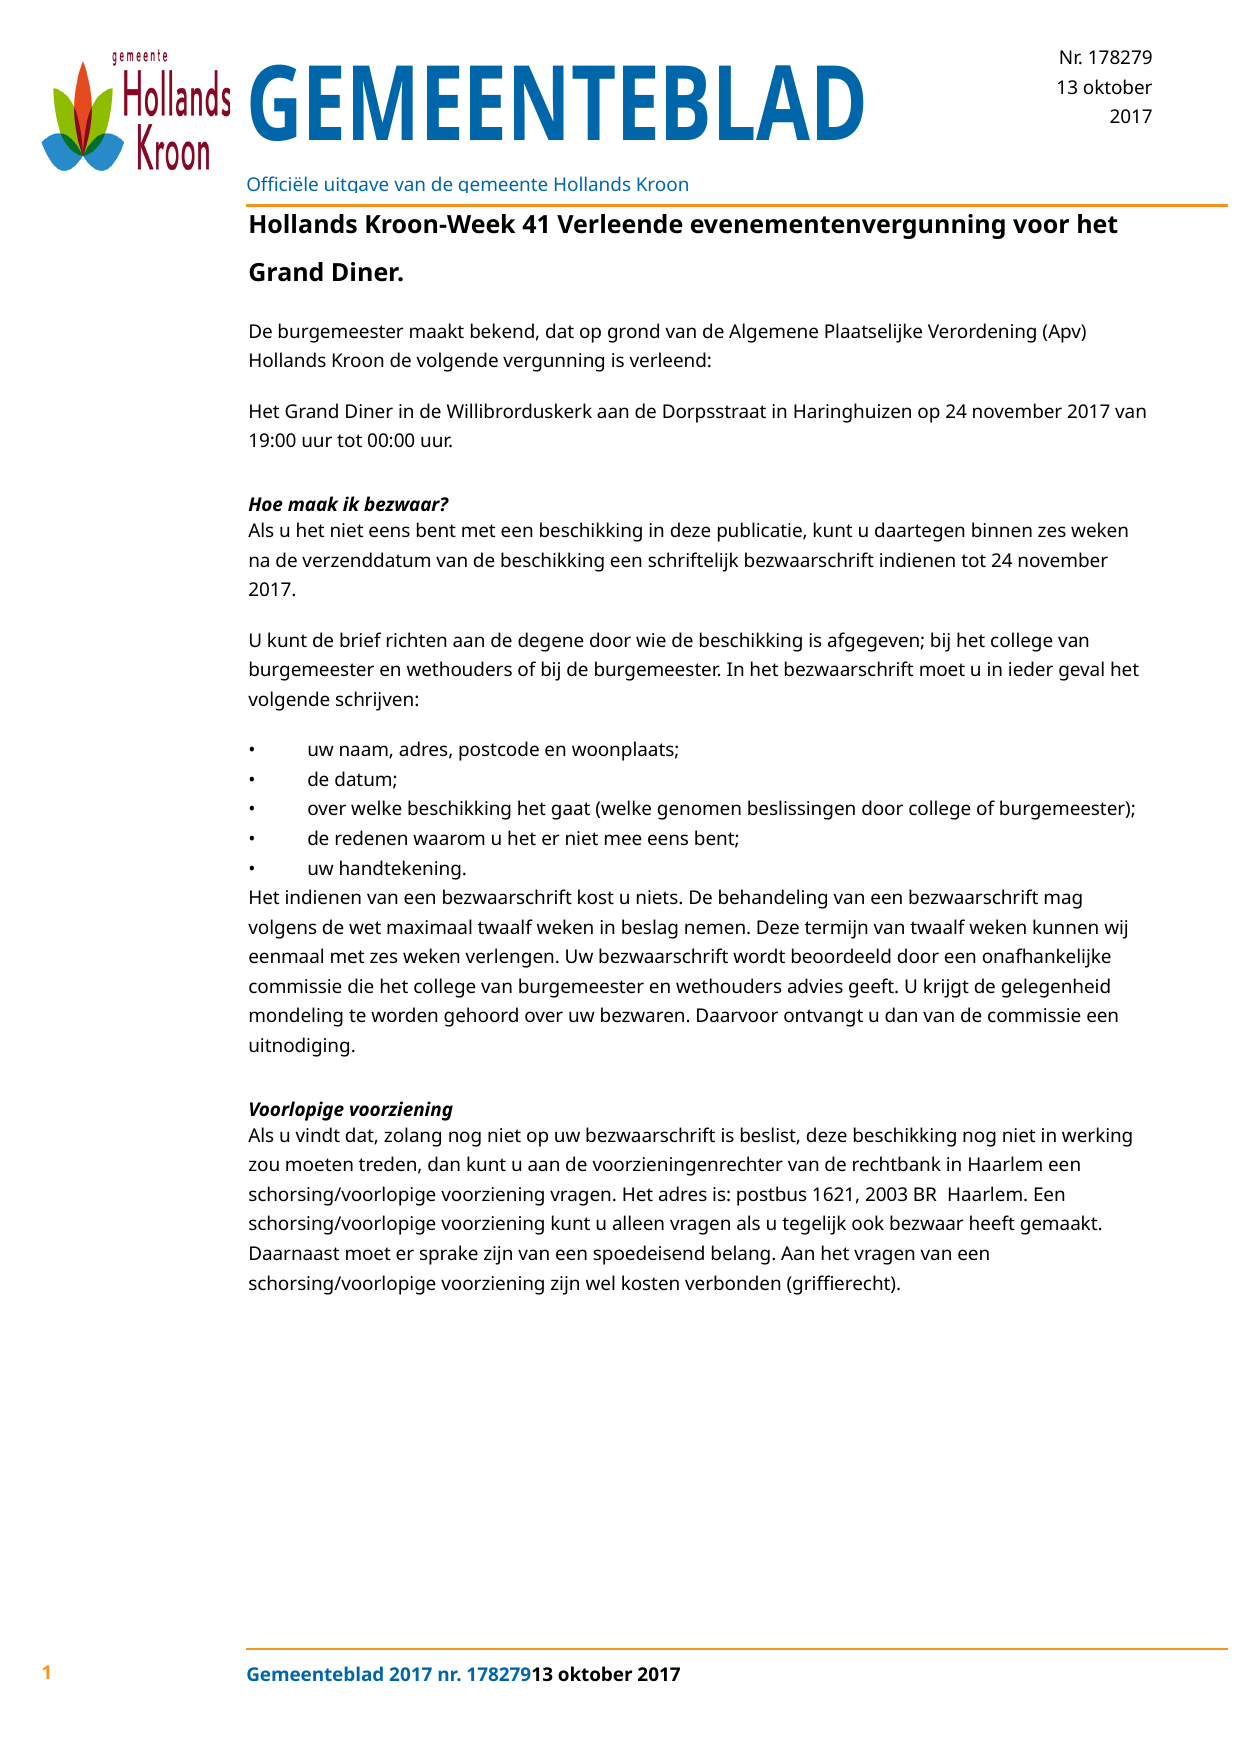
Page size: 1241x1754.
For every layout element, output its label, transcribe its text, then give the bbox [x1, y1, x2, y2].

picture [41, 47, 231, 172]
text Het indienen van een bezwaarschrift kost u niets. De behandeling van een bezwaarschrift mag volgens de wet maximaal twaalf weken in beslag nemen. Deze termijn van twaalf weken kunnen wij eenmaal met zes weken verlengen. Uw bezwaarschrift wordt beoordeeld door een onafhankelijke commissie die het college van burgemeester en wethouders advies geeft. U krijgt de gelegenheid mondeling te worden gehoord over uw bezwaren. Daarvoor ontvangt u dan van de commissie een uitnodiging. [248, 884, 1152, 1058]
text Hoe maak ik bezwaar? [248, 491, 1152, 517]
list de datum; [248, 766, 1152, 792]
text De burgemeester maakt bekend, dat op grond van de Algemene Plaatselijke Verordening (Apv) Hollands Kroon de volgende vergunning is verleend: [248, 318, 1152, 373]
list over welke beschikking het gaat (welke genomen beslissingen door college of burgemeester); [248, 796, 1152, 821]
text Het Grand Diner in de Willibrorduskerk aan de Dorpsstraat in Haringhuizen op 24 november 2017 van 19:00 uur tot 00:00 uur. [248, 398, 1152, 453]
list uw handtekening. [248, 855, 1152, 880]
text Als u vindt dat, zolang nog niet op uw bezwaarschrift is beslist, deze beschikking nog niet in werking zou moeten treden, dan kunt u aan de voorzieningenrechter van de rechtbank in Haarlem een schorsing/voorlopige voorziening vragen. Het adres is: postbus 1621, 2003 BR Haarlem. Een schorsing/voorlopige voorziening kunt u alleen vragen als u tegelijk ook bezwaar heeft gemaakt. Daarnaast moet er sprake zijn van een spoedeisend belang. Aan het vragen van een schorsing/voorlopige voorziening zijn wel kosten verbonden (griffierecht). [248, 1122, 1152, 1296]
text Als u het niet eens bent met een beschikking in deze publicatie, kunt u daartegen binnen zes weken na de verzenddatum van de beschikking een schriftelijk bezwaarschrift indienen tot 24 november 2017. [248, 517, 1152, 602]
text Hollands Kroon-Week 41 Verleende evenementenvergunning voor het Grand Diner. [248, 207, 1152, 288]
list de redenen waarom u het er niet mee eens bent; [248, 825, 1152, 851]
list uw naam, adres, postcode en woonplaats; [248, 736, 1152, 762]
text U kunt de brief richten aan de degene door wie de beschikking is afgegeven; bij het college van burgemeester en wethouders of bij de burgemeester. In het bezwaarschrift moet u in ieder geval het volgende schrijven: [248, 627, 1152, 712]
text Voorlopige voorziening [248, 1096, 1152, 1122]
